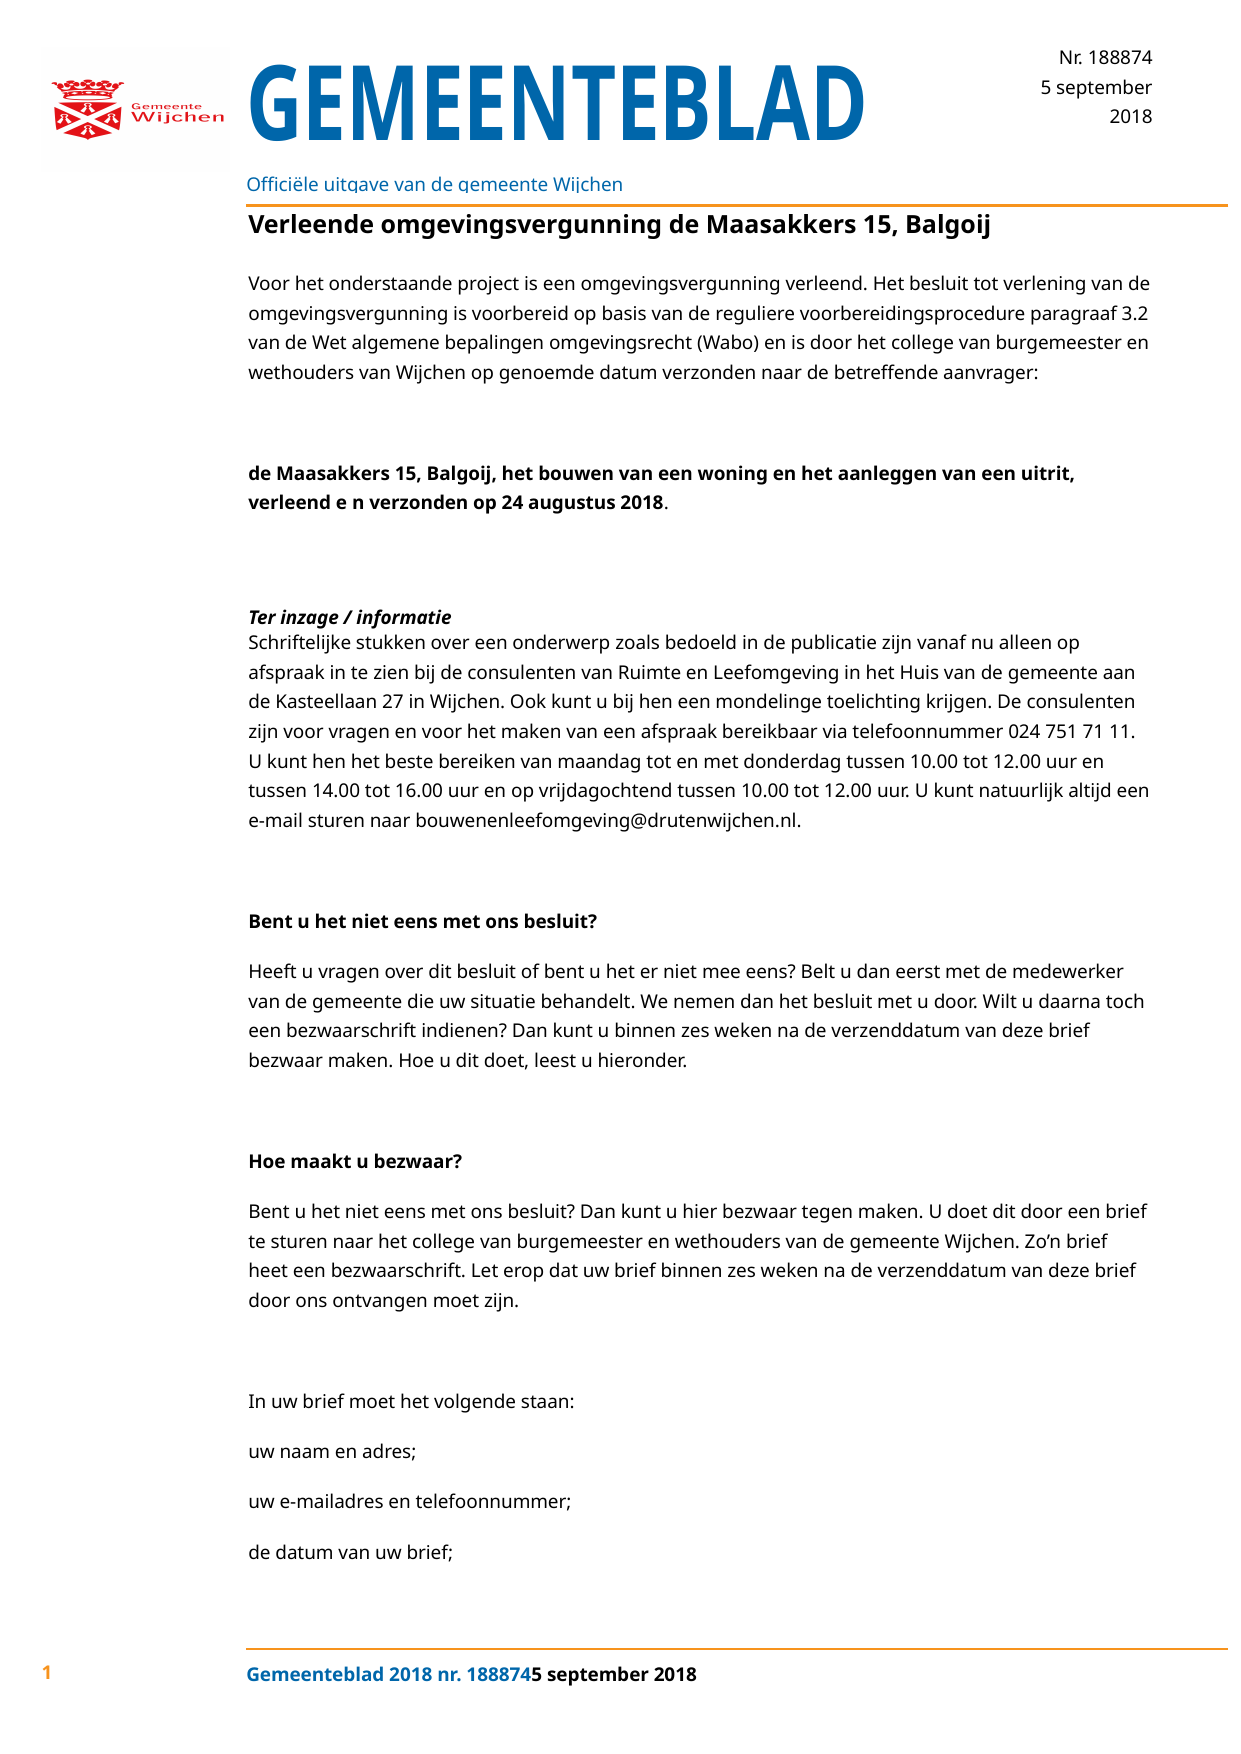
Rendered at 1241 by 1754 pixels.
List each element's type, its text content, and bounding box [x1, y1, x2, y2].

picture [41, 47, 231, 172]
text Verleende omgevingsvergunning de Maasakkers 15, Balgoij [248, 207, 1152, 241]
text Voor het onderstaande project is een omgevingsvergunning verleend. Het besluit tot verlening van de omgevingsvergunning is voorbereid op basis van de reguliere voorbereidingsprocedure paragraaf 3.2 van de Wet algemene bepalingen omgevingsrecht (Wabo) en is door het college van burgemeester en wethouders van Wijchen op genoemde datum verzonden naar de betreffende aanvrager: [248, 270, 1152, 385]
text de Maasakkers 15, Balgoij, het bouwen van een woning en het aanleggen van een uitrit, verleend e n verzonden op 24 augustus 2018. [248, 460, 1152, 515]
text Bent u het niet eens met ons besluit? Dan kunt u hier bezwaar tegen maken. U doet dit door een brief te sturen naar het college van burgemeester en wethouders van de gemeente Wijchen. Zo’n brief heet een bezwaarschrift. Let erop dat uw brief binnen zes weken na de verzenddatum van deze brief door ons ontvangen moet zijn. [248, 1198, 1152, 1313]
text In uw brief moet het volgende staan: [248, 1388, 1152, 1414]
text Heeft u vragen over dit besluit of bent u het er niet mee eens? Belt u dan eerst met de medewerker van de gemeente die uw situatie behandelt. We nemen dan het besluit met u door. Wilt u daarna toch een bezwaarschrift indienen? Dan kunt u binnen zes weken na de verzenddatum van deze brief bezwaar maken. Hoe u dit doet, leest u hieronder. [248, 958, 1152, 1073]
text de datum van uw brief; [248, 1539, 1152, 1565]
text uw naam en adres; [248, 1438, 1152, 1464]
text Ter inzage / informatie [248, 604, 1152, 629]
text Hoe maakt u bezwaar? [248, 1148, 1152, 1174]
text Schriftelijke stukken over een onderwerp zoals bedoeld in de publicatie zijn vanaf nu alleen op afspraak in te zien bij de consulenten van Ruimte en Leefomgeving in het Huis van de gemeente aan de Kasteellaan 27 in Wijchen. Ook kunt u bij hen een mondelinge toelichting krijgen. De consulenten zijn voor vragen en voor het maken van een afspraak bereikbaar via telefoonnummer 024 751 71 11. U kunt hen het beste bereiken van maandag tot en met donderdag tussen 10.00 tot 12.00 uur en tussen 14.00 tot 16.00 uur en op vrijdagochtend tussen 10.00 tot 12.00 uur. U kunt natuurlijk altijd een e-mail sturen naar bouwenenleefomgeving@drutenwijchen.nl. [248, 629, 1152, 833]
text Bent u het niet eens met ons besluit? [248, 908, 1152, 934]
text uw e-mailadres en telefoonnummer; [248, 1489, 1152, 1514]
